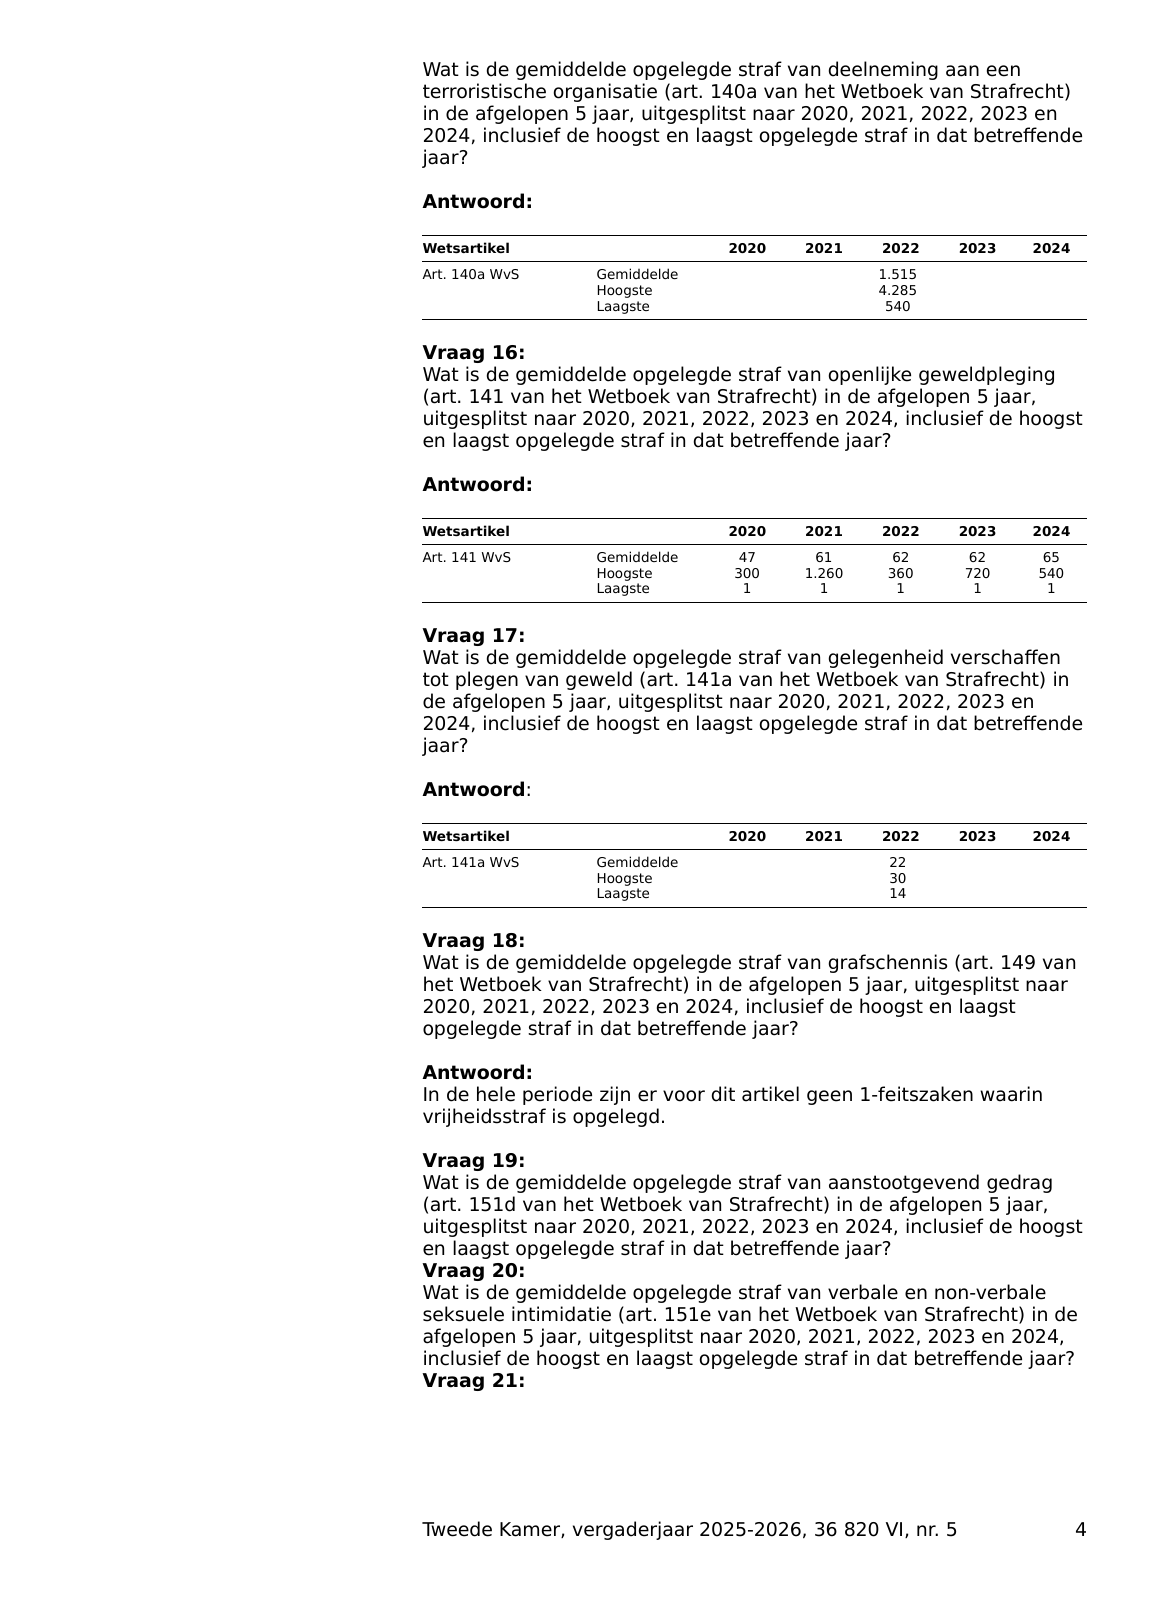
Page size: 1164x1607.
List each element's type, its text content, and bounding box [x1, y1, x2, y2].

table_cell Hoogste [591, 870, 709, 886]
table_cell [422, 283, 591, 298]
text Antwoord: [422, 191, 1087, 213]
text Antwoord: [422, 779, 1087, 801]
table_cell 1 [709, 581, 785, 602]
table_cell Gemiddelde [591, 262, 709, 283]
table_header 2023 [939, 236, 1016, 261]
table_cell 62 [862, 545, 939, 566]
table_header Wetsartikel [422, 519, 591, 544]
table_cell Art. 141a WvS [422, 850, 591, 870]
table_cell 61 [785, 545, 862, 566]
table_cell 360 [862, 566, 939, 581]
text Vraag 17: [422, 625, 1087, 647]
table_header [591, 824, 709, 849]
table_cell 1 [785, 581, 862, 602]
table_cell [422, 886, 591, 907]
table_cell [422, 870, 591, 886]
table_cell 4.285 [709, 283, 1087, 298]
table_cell Art. 140a WvS [422, 262, 591, 283]
text Vraag 20: [422, 1260, 1087, 1282]
text Antwoord: [422, 474, 1087, 496]
table_cell Gemiddelde [591, 545, 709, 566]
table_cell 47 [709, 545, 785, 566]
table_cell Hoogste [591, 283, 709, 298]
table_cell 720 [939, 566, 1016, 581]
table_header 2020 [709, 519, 785, 544]
table_cell 1.515 [709, 262, 1087, 283]
table_header 2023 [939, 824, 1016, 849]
text Wat is de gemiddelde opgelegde straf van grafschennis (art. 149 van het Wetboek van Strafrecht) in de afgelopen 5 jaar, uitgesplitst naar 2020, 2021, 2022, 2023 en 2024, inclusief de hoogst en laagst opgelegde straf in dat betreffende jaar? [422, 952, 1087, 1040]
table_cell 30 [709, 870, 1087, 886]
table_cell 22 [709, 850, 1087, 870]
table_cell Gemiddelde [591, 850, 709, 870]
table_header 2024 [1016, 824, 1087, 849]
text Antwoord: [422, 1062, 1087, 1084]
table_cell [422, 566, 591, 581]
table_cell 62 [939, 545, 1016, 566]
table_header 2022 [862, 824, 939, 849]
table_cell Laagste [591, 886, 709, 907]
table_header 2021 [785, 519, 862, 544]
table_cell Laagste [591, 581, 709, 602]
table_header 2021 [785, 824, 862, 849]
table_header [591, 236, 709, 261]
table_cell 540 [709, 298, 1087, 319]
table_header 2021 [785, 236, 862, 261]
table_cell 540 [1016, 566, 1087, 581]
text Wat is de gemiddelde opgelegde straf van aanstootgevend gedrag (art. 151d van het Wetboek van Strafrecht) in de afgelopen 5 jaar, uitgesplitst naar 2020, 2021, 2022, 2023 en 2024, inclusief de hoogst en laagst opgelegde straf in dat betreffende jaar? [422, 1172, 1087, 1260]
table_header 2020 [709, 824, 785, 849]
table_cell [422, 298, 591, 319]
table_cell 1 [1016, 581, 1087, 602]
text Vraag 18: [422, 930, 1087, 952]
table_cell [422, 581, 591, 602]
table_header Wetsartikel [422, 824, 591, 849]
text Wat is de gemiddelde opgelegde straf van gelegenheid verschaffen tot plegen van geweld (art. 141a van het Wetboek van Strafrecht) in de afgelopen 5 jaar, uitgesplitst naar 2020, 2021, 2022, 2023 en 2024, inclusief de hoogst en laagst opgelegde straf in dat betreffende jaar? [422, 647, 1087, 757]
table_header [591, 519, 709, 544]
table_header 2020 [709, 236, 785, 261]
text Vraag 16: [422, 342, 1087, 364]
table_cell Laagste [591, 298, 709, 319]
table_header 2022 [862, 236, 939, 261]
table_cell 14 [709, 886, 1087, 907]
table_cell 1 [939, 581, 1016, 602]
table_header 2022 [862, 519, 939, 544]
table_cell Hoogste [591, 566, 709, 581]
table_cell 65 [1016, 545, 1087, 566]
text Wat is de gemiddelde opgelegde straf van openlijke geweldpleging (art. 141 van het Wetboek van Strafrecht) in de afgelopen 5 jaar, uitgesplitst naar 2020, 2021, 2022, 2023 en 2024, inclusief de hoogst en laagst opgelegde straf in dat betreffende jaar? [422, 364, 1087, 452]
table_header 2024 [1016, 236, 1087, 261]
table_header Wetsartikel [422, 236, 591, 261]
text Wat is de gemiddelde opgelegde straf van verbale en non-verbale seksuele intimidatie (art. 151e van het Wetboek van Strafrecht) in de afgelopen 5 jaar, uitgesplitst naar 2020, 2021, 2022, 2023 en 2024, inclusief de hoogst en laagst opgelegde straf in dat betreffende jaar? [422, 1282, 1087, 1370]
table_header 2024 [1016, 519, 1087, 544]
table_cell 300 [709, 566, 785, 581]
text In de hele periode zijn er voor dit artikel geen 1-feitszaken waarin vrijheidsstraf is opgelegd. [422, 1084, 1087, 1128]
text Wat is de gemiddelde opgelegde straf van deelneming aan een terroristische organisatie (art. 140a van het Wetboek van Strafrecht) in de afgelopen 5 jaar, uitgesplitst naar 2020, 2021, 2022, 2023 en 2024, inclusief de hoogst en laagst opgelegde straf in dat betreffende jaar? [422, 59, 1087, 169]
table_cell Art. 141 WvS [422, 545, 591, 566]
text Vraag 21: [422, 1370, 1087, 1392]
table_cell 1.260 [785, 566, 862, 581]
text Vraag 19: [422, 1150, 1087, 1172]
table_cell 1 [862, 581, 939, 602]
table_header 2023 [939, 519, 1016, 544]
